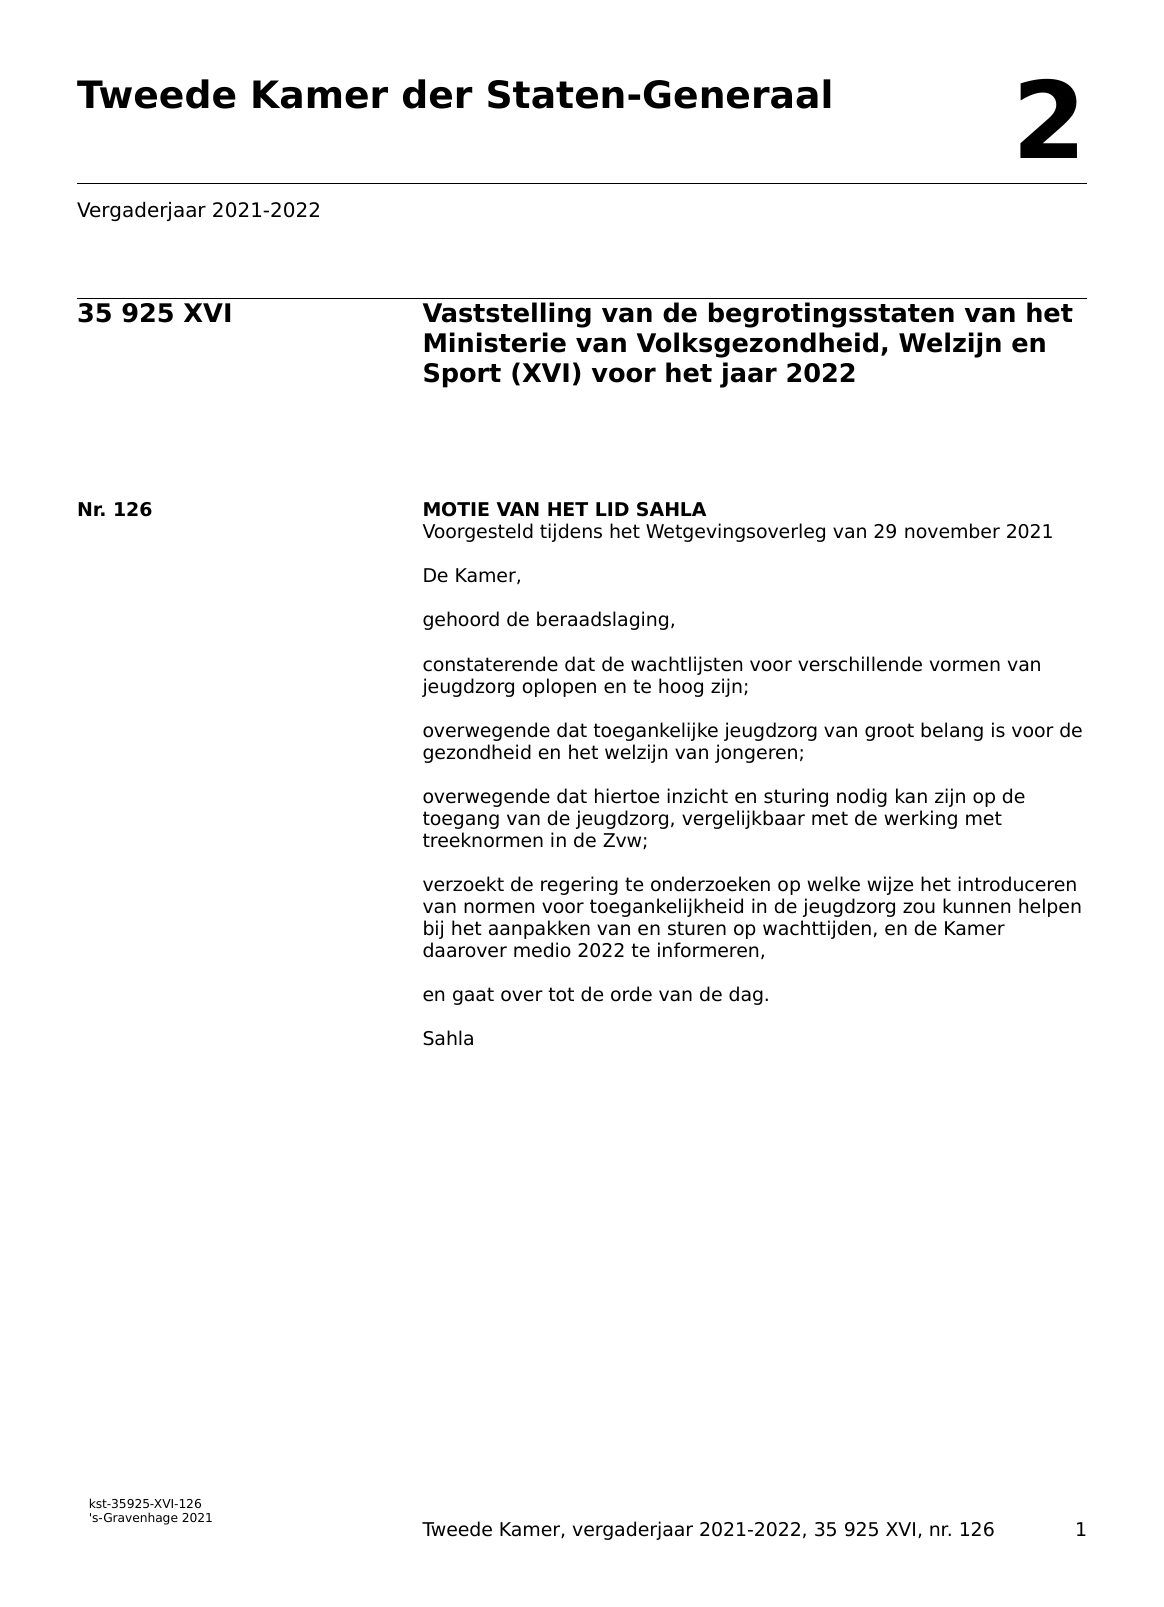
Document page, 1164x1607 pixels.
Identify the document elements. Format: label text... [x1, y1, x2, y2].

text overwegende dat toegankelijke jeugdzorg van groot belang is voor de gezondheid en het welzijn van jongeren; [422, 720, 1087, 764]
subtitle Nr. 126 MOTIE VAN HET LID SAHLA [77, 499, 1087, 521]
table_cell Vergaderjaar 2021-2022 [77, 184, 1087, 298]
text overwegende dat hiertoe inzicht en sturing nodig kan zijn op de toegang van de jeugdzorg, vergelijkbaar met de werking met treeknormen in de Zvw; [422, 786, 1087, 852]
text constaterende dat de wachtlijsten voor verschillende vormen van jeugdzorg oplopen en te hoog zijn; [422, 653, 1087, 697]
text kst-35925-XVI-126 [88, 1497, 323, 1511]
table_header Tweede Kamer der Staten-Generaal [77, 59, 886, 183]
text gehoord de beraadslaging, [422, 609, 1087, 631]
text Voorgesteld tijdens het Wetgevingsoverleg van 29 november 2021 [422, 521, 1087, 543]
table_header 2 [886, 59, 1087, 183]
text Sahla [422, 1028, 1087, 1050]
text verzoekt de regering te onderzoeken op welke wijze het introduceren van normen voor toegankelijkheid in de jeugdzorg zou kunnen helpen bij het aanpakken van en sturen op wachttijden, en de Kamer daarover medio 2022 te informeren, [422, 874, 1087, 962]
text De Kamer, [422, 565, 1087, 587]
text 's-Gravenhage 2021 [88, 1511, 323, 1525]
text en gaat over tot de orde van de dag. [422, 984, 1087, 1006]
subtitle 35 925 XVI Vaststelling van de begrotingsstaten van het Ministerie van Volksgezondheid, Welzijn en Sport (XVI) voor het jaar 2022 [77, 299, 1087, 388]
